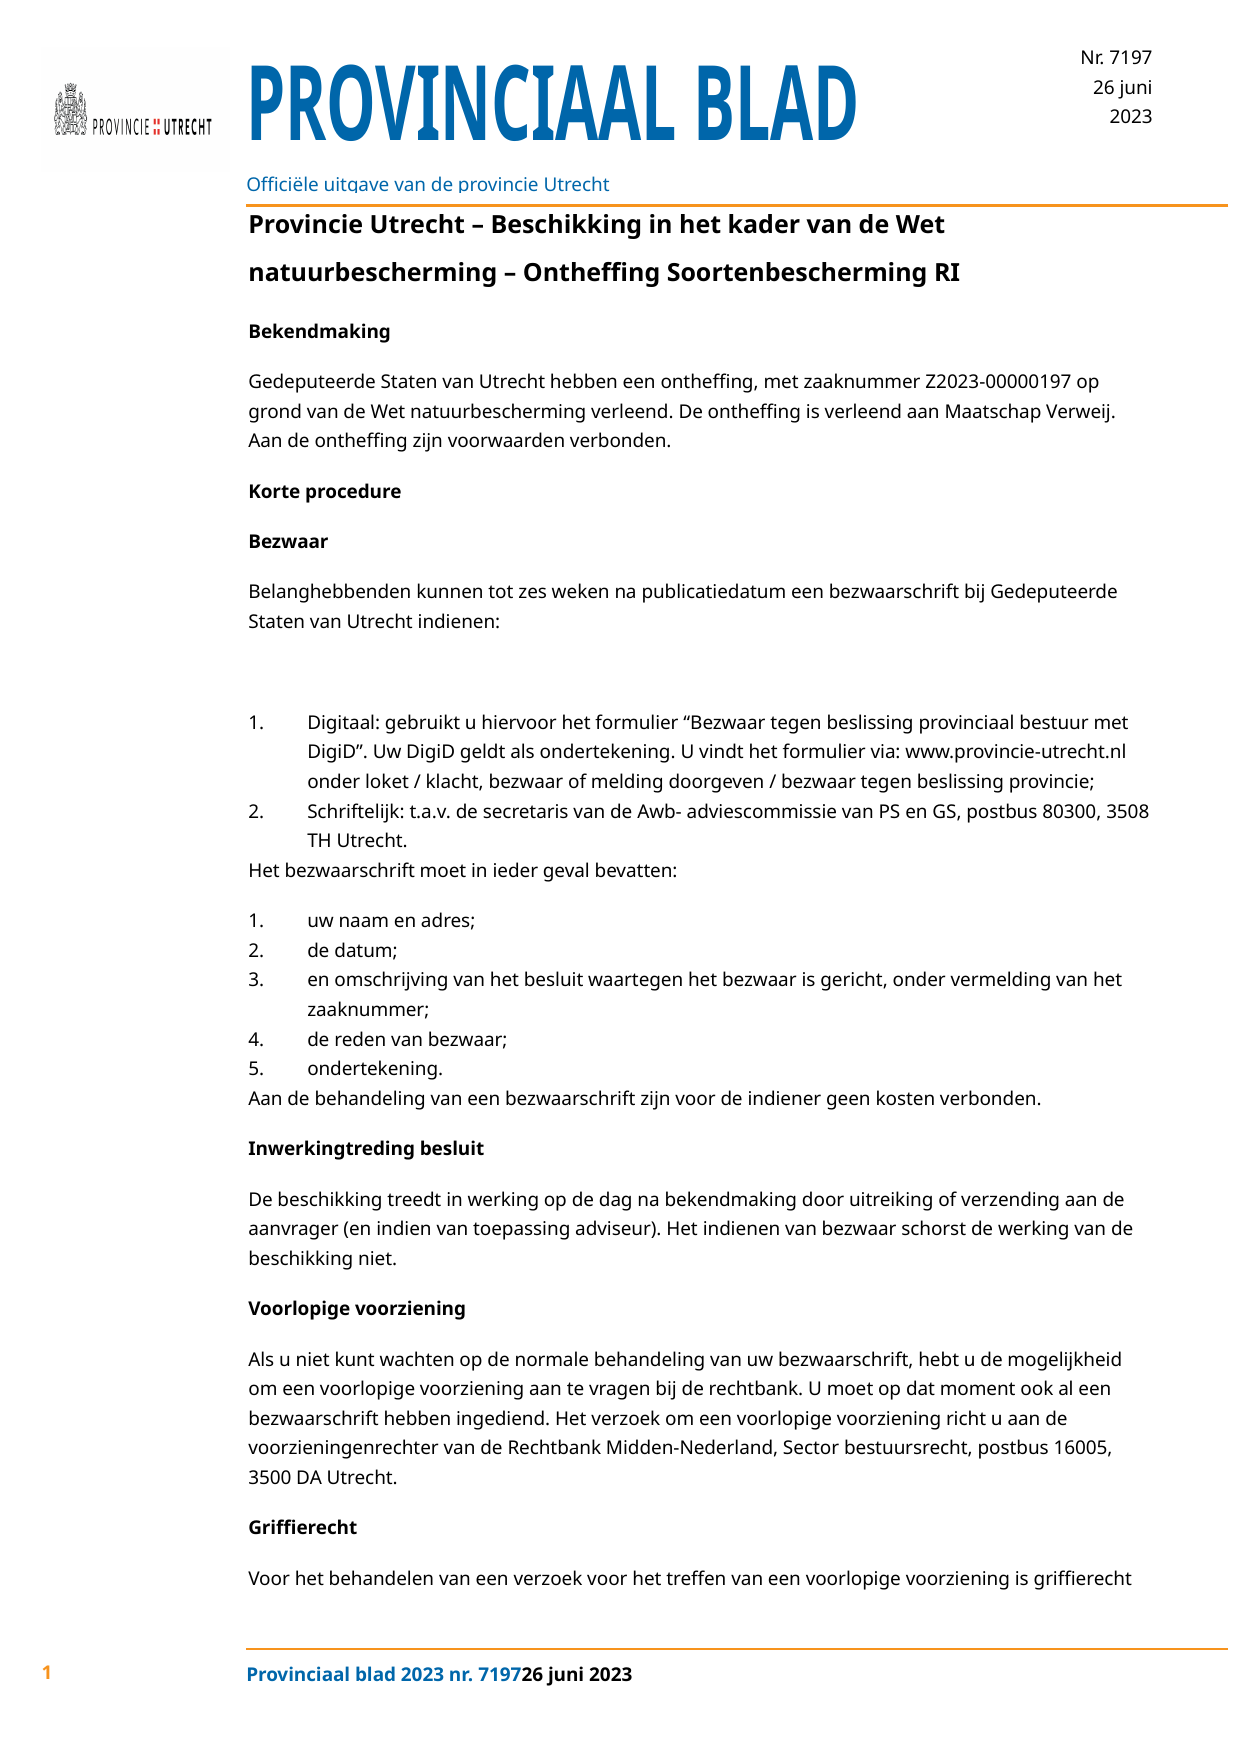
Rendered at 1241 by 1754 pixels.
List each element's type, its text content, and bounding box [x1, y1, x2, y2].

text Voorlopige voorziening [248, 1295, 1152, 1321]
text Voor het behandelen van een verzoek voor het treffen van een voorlopige voorziening is griffierecht [248, 1565, 1152, 1591]
text Belanghebbenden kunnen tot zes weken na publicatiedatum een bezwaarschrift bij Gedeputeerde Staten van Utrecht indienen: [248, 579, 1152, 634]
text Griffierecht [248, 1514, 1152, 1540]
picture [41, 47, 231, 172]
list ondertekening. [248, 1055, 1152, 1081]
list Digitaal: gebruikt u hiervoor het formulier “Bezwaar tegen beslissing provinciaal bestuur met DigiD”. Uw DigiD geldt als ondertekening. U vindt het formulier via: www.provincie-utrecht.nl onder loket / klacht, bezwaar of melding doorgeven / bezwaar tegen beslissing provincie; [248, 709, 1152, 794]
text Gedeputeerde Staten van Utrecht hebben een ontheffing, met zaaknummer Z2023-00000197 op grond van de Wet natuurbescherming verleend. De ontheffing is verleend aan Maatschap Verweij. Aan de ontheffing zijn voorwaarden verbonden. [248, 368, 1152, 453]
text Provincie Utrecht – Beschikking in het kader van de Wet natuurbescherming – Ontheffing Soortenbescherming RI [248, 207, 1152, 288]
list Schriftelijk: t.a.v. de secretaris van de Awb- adviescommissie van PS en GS, postbus 80300, 3508 TH Utrecht. [248, 798, 1152, 853]
text Als u niet kunt wachten op de normale behandeling van uw bezwaarschrift, hebt u de mogelijkheid om een voorlopige voorziening aan te vragen bij de rechtbank. U moet op dat moment ook al een bezwaarschrift hebben ingediend. Het verzoek om een voorlopige voorziening richt u aan de voorzieningenrechter van de Rechtbank Midden-Nederland, Sector bestuursrecht, postbus 16005, 3500 DA Utrecht. [248, 1346, 1152, 1490]
text Bezwaar [248, 528, 1152, 554]
list uw naam en adres; [248, 907, 1152, 933]
text Korte procedure [248, 478, 1152, 504]
text Bekendmaking [248, 318, 1152, 344]
text Inwerkingtreding besluit [248, 1135, 1152, 1161]
list de datum; [248, 937, 1152, 963]
list de reden van bezwaar; [248, 1026, 1152, 1052]
text De beschikking treedt in werking op de dag na bekendmaking door uitreiking of verzending aan de aanvrager (en indien van toepassing adviseur). Het indienen van bezwaar schorst de werking van de beschikking niet. [248, 1186, 1152, 1271]
list en omschrijving van het besluit waartegen het bezwaar is gericht, onder vermelding van het zaaknummer; [248, 967, 1152, 1022]
text Het bezwaarschrift moet in ieder geval bevatten: [248, 857, 1152, 883]
text Aan de behandeling van een bezwaarschrift zijn voor de indiener geen kosten verbonden. [248, 1085, 1152, 1111]
